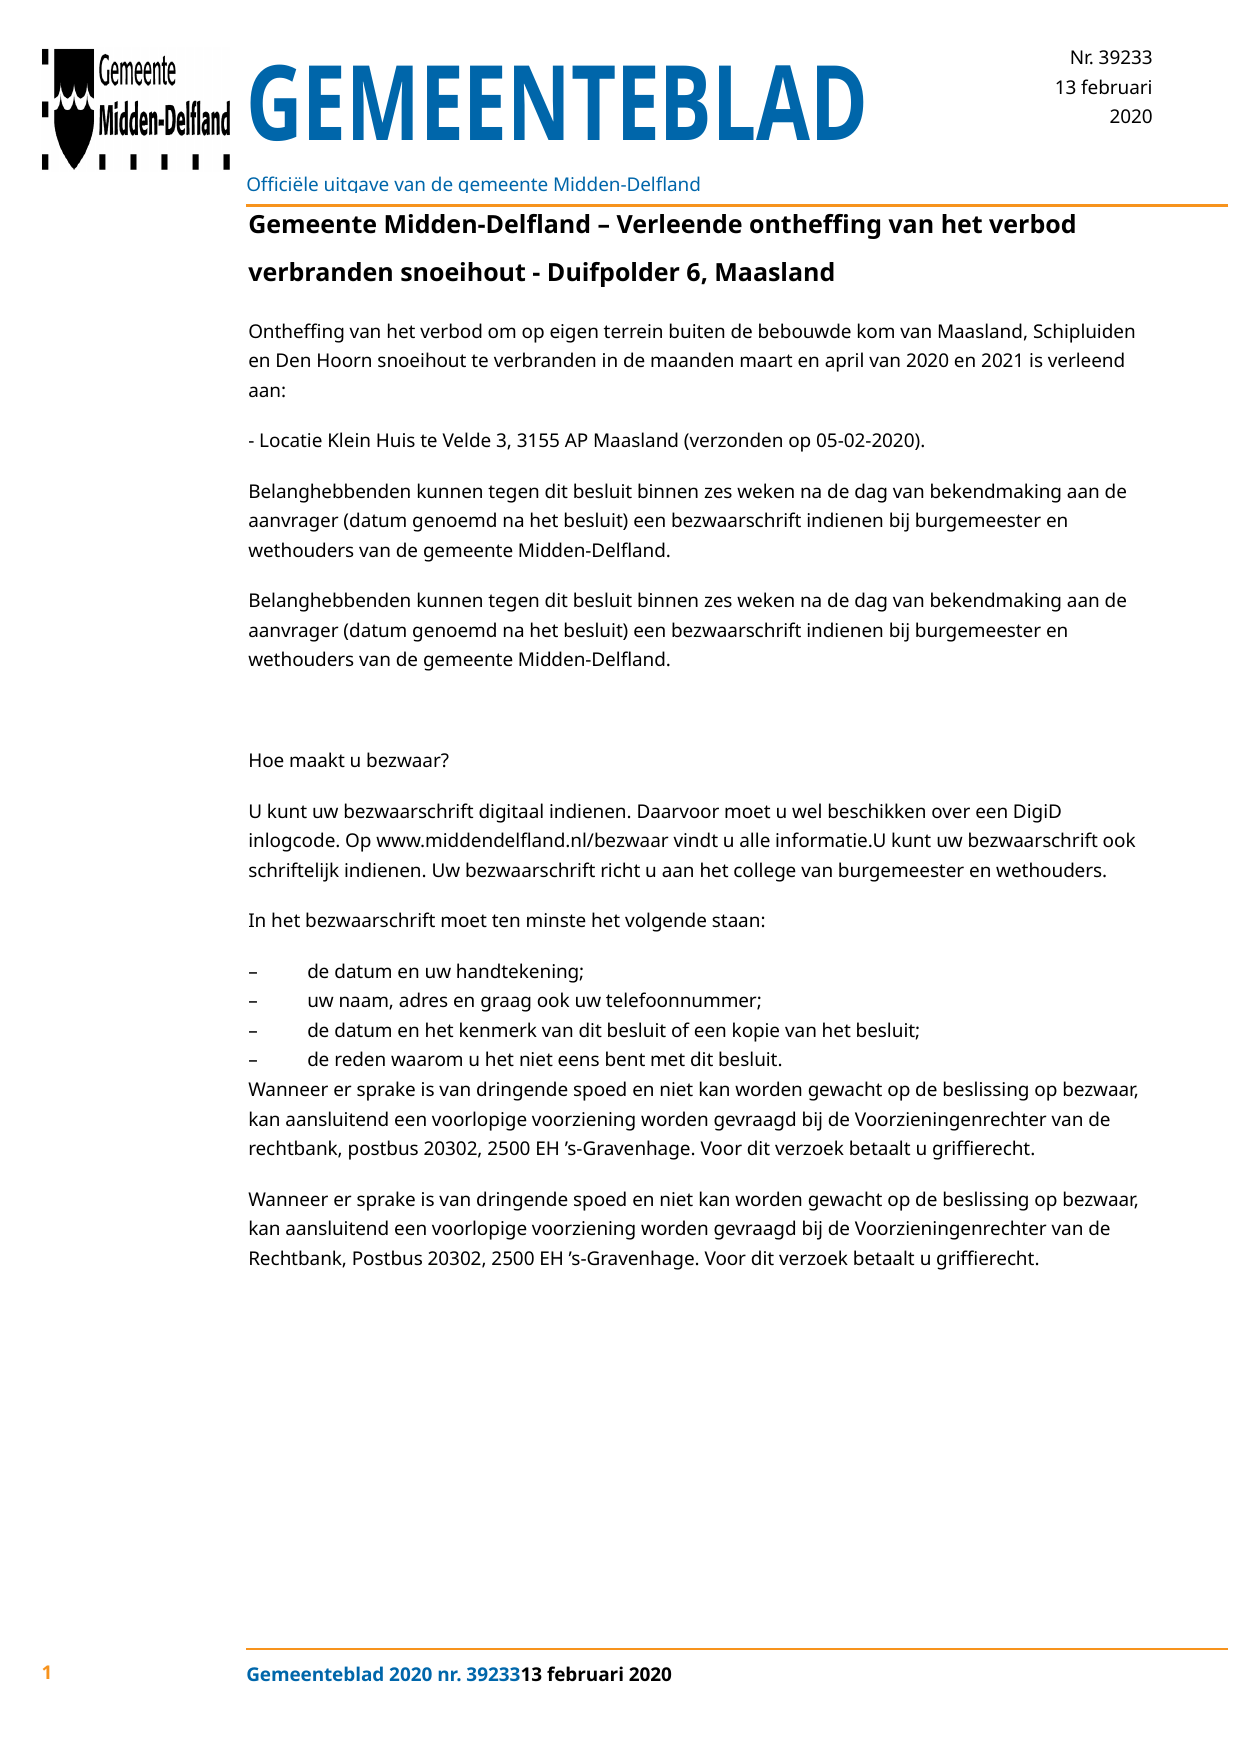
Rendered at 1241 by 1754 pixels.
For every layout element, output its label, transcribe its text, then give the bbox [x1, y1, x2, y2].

picture [41, 47, 231, 172]
text ​ [248, 697, 1152, 723]
list de datum en het kenmerk van dit besluit of een kopie van het besluit; [248, 1017, 1152, 1043]
text Ontheffing van het verbod om op eigen terrein buiten de bebouwde kom van Maasland, Schipluiden en Den Hoorn snoeihout te verbranden in de maanden maart en april van 2020 en 2021 is verleend aan: [248, 318, 1152, 403]
text In het bezwaarschrift moet ten minste het volgende staan: [248, 907, 1152, 933]
list de reden waarom u het niet eens bent met dit besluit. [248, 1047, 1152, 1072]
list uw naam, adres en graag ook uw telefoonnummer; [248, 987, 1152, 1013]
text ​Wanneer er sprake is van dringende spoed en niet kan worden gewacht op de beslissing op bezwaar, kan aansluitend een voorlopige voorziening worden gevraagd bij de Voorzieningenrechter van de rechtbank, postbus 20302, 2500 EH ’s-Gravenhage. Voor dit verzoek betaalt u griffierecht. [248, 1076, 1152, 1161]
text Belanghebbenden kunnen tegen dit besluit binnen zes weken na de dag van bekendmaking aan de aanvrager (datum genoemd na het besluit) een bezwaarschrift indienen bij burgemeester en wethouders van de gemeente Midden-Delfland. [248, 478, 1152, 563]
text - Locatie Klein Huis te Velde 3, 3155 AP Maasland (verzonden op 05-02-2020). [248, 427, 1152, 453]
text Wanneer er sprake is van dringende spoed en niet kan worden gewacht op de beslissing op bezwaar, kan aansluitend een voorlopige voorziening worden gevraagd bij de Voorzieningenrechter van de Rechtbank, Postbus 20302, 2500 EH ’s-Gravenhage. Voor dit verzoek betaalt u griffierecht. [248, 1186, 1152, 1271]
text U kunt uw bezwaarschrift digitaal indienen. Daarvoor moet u wel beschikken over een DigiD inlogcode. Op www.middendelfland.nl/bezwaar vindt u alle informatie.U kunt uw bezwaarschrift ook schriftelijk indienen. Uw bezwaarschrift richt u aan het college van burgemeester en wethouders. [248, 798, 1152, 883]
text Gemeente Midden-Delfland – Verleende ontheffing van het verbod verbranden snoeihout - Duifpolder 6, Maasland [248, 207, 1152, 288]
text Hoe maakt u bezwaar? [248, 747, 1152, 773]
list de datum en uw handtekening; [248, 958, 1152, 984]
text Belanghebbenden kunnen tegen dit besluit binnen zes weken na de dag van bekendmaking aan de aanvrager (datum genoemd na het besluit) een bezwaarschrift indienen bij burgemeester en wethouders van de gemeente Midden-Delfland. [248, 587, 1152, 672]
